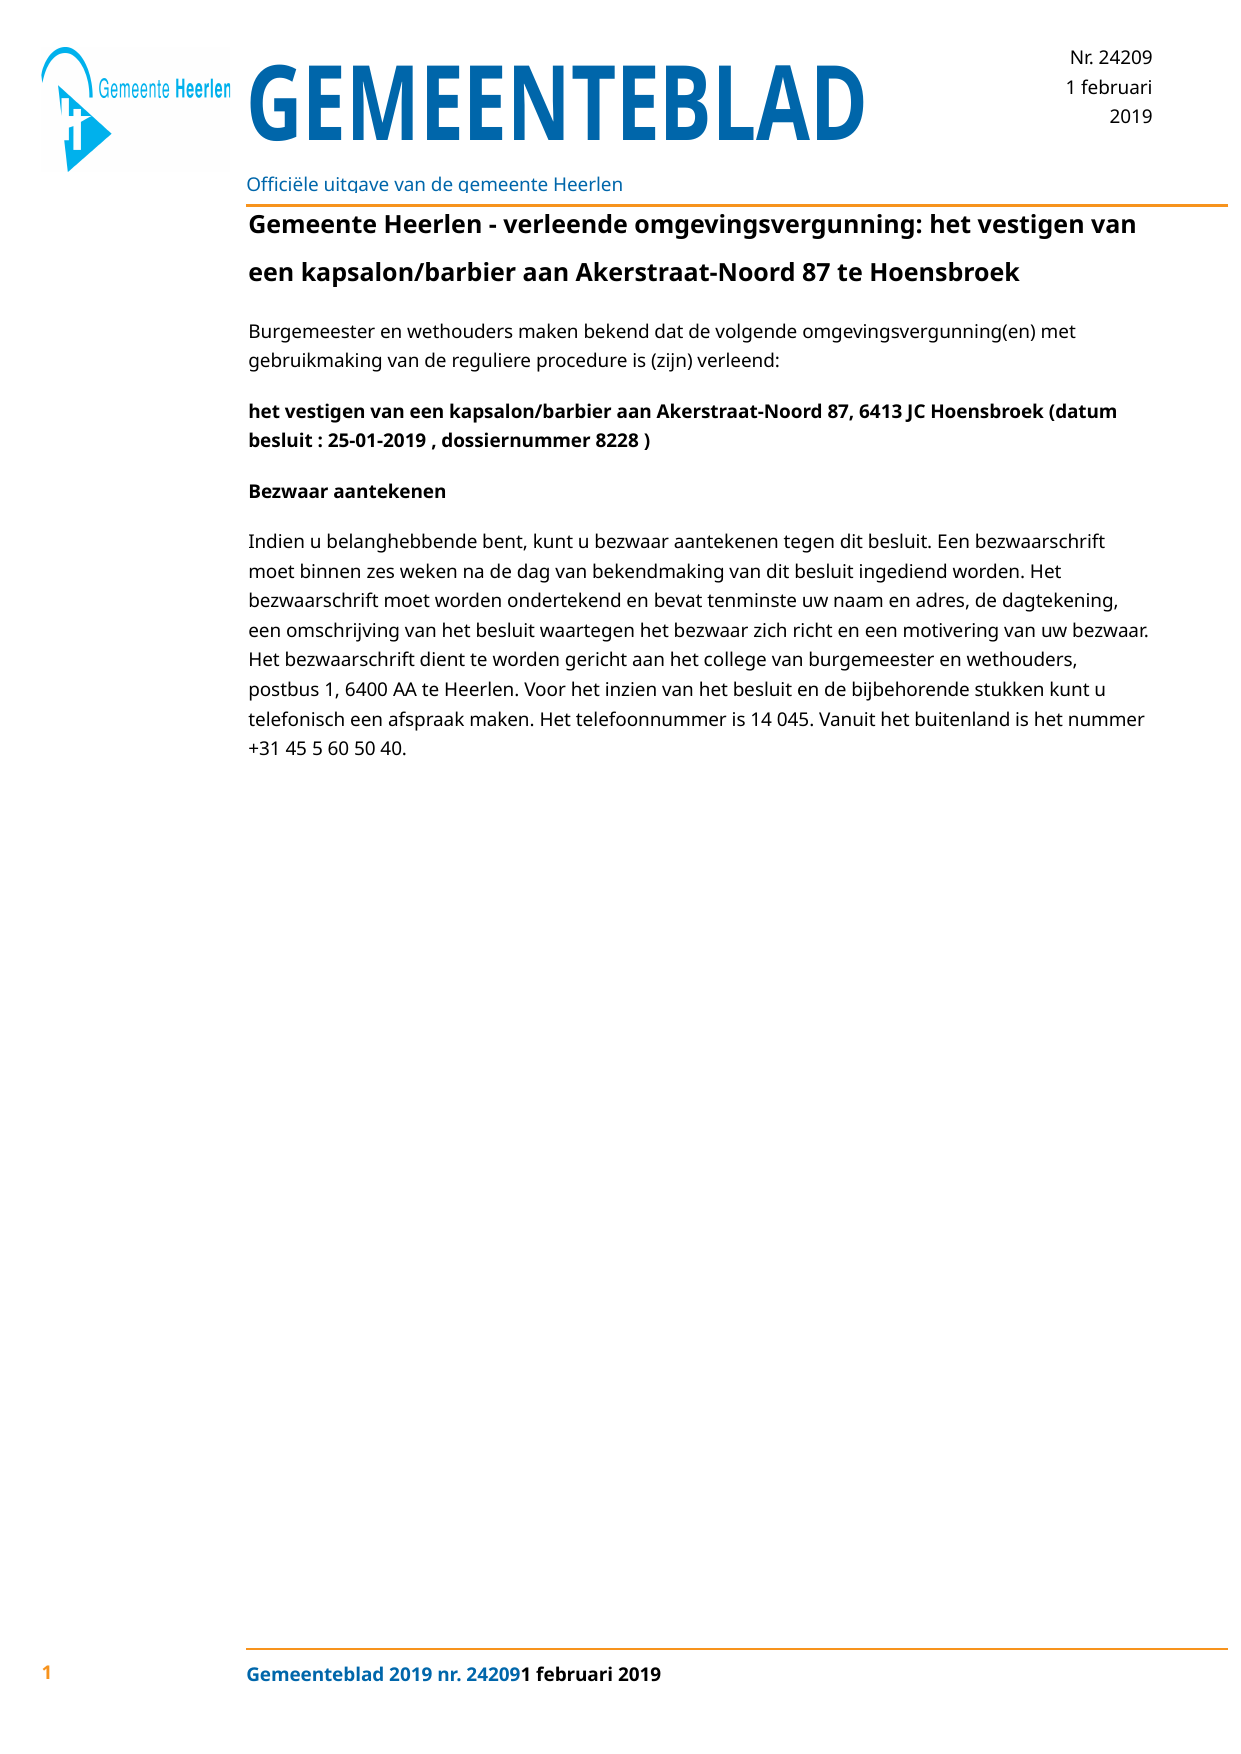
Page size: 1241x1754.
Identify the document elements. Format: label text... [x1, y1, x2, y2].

picture [41, 47, 58, 70]
text Bezwaar aantekenen [248, 478, 1152, 504]
picture [41, 47, 231, 172]
text Gemeente Heerlen - verleende omgevingsvergunning: het vestigen van een kapsalon/barbier aan Akerstraat-Noord 87 te Hoensbroek [248, 207, 1152, 288]
text Indien u belanghebbende bent, kunt u bezwaar aantekenen tegen dit besluit. Een bezwaarschrift moet binnen zes weken na de dag van bekendmaking van dit besluit ingediend worden. Het bezwaarschrift moet worden ondertekend en bevat tenminste uw naam en adres, de dagtekening, een omschrijving van het besluit waartegen het bezwaar zich richt en een motivering van uw bezwaar. Het bezwaarschrift dient te worden gericht aan het college van burgemeester en wethouders, postbus 1, 6400 AA te Heerlen. Voor het inzien van het besluit en de bijbehorende stukken kunt u telefonisch een afspraak maken. Het telefoonnummer is 14 045. Vanuit het buitenland is het nummer +31 45 5 60 50 40. [248, 528, 1152, 761]
text het vestigen van een kapsalon/barbier aan Akerstraat-Noord 87, 6413 JC Hoensbroek (datum besluit : 25-01-2019 , dossiernummer 8228 ) [248, 398, 1152, 453]
text Burgemeester en wethouders maken bekend dat de volgende omgevingsvergunning(en) met gebruikmaking van de reguliere procedure is (zijn) verleend: [248, 318, 1152, 373]
